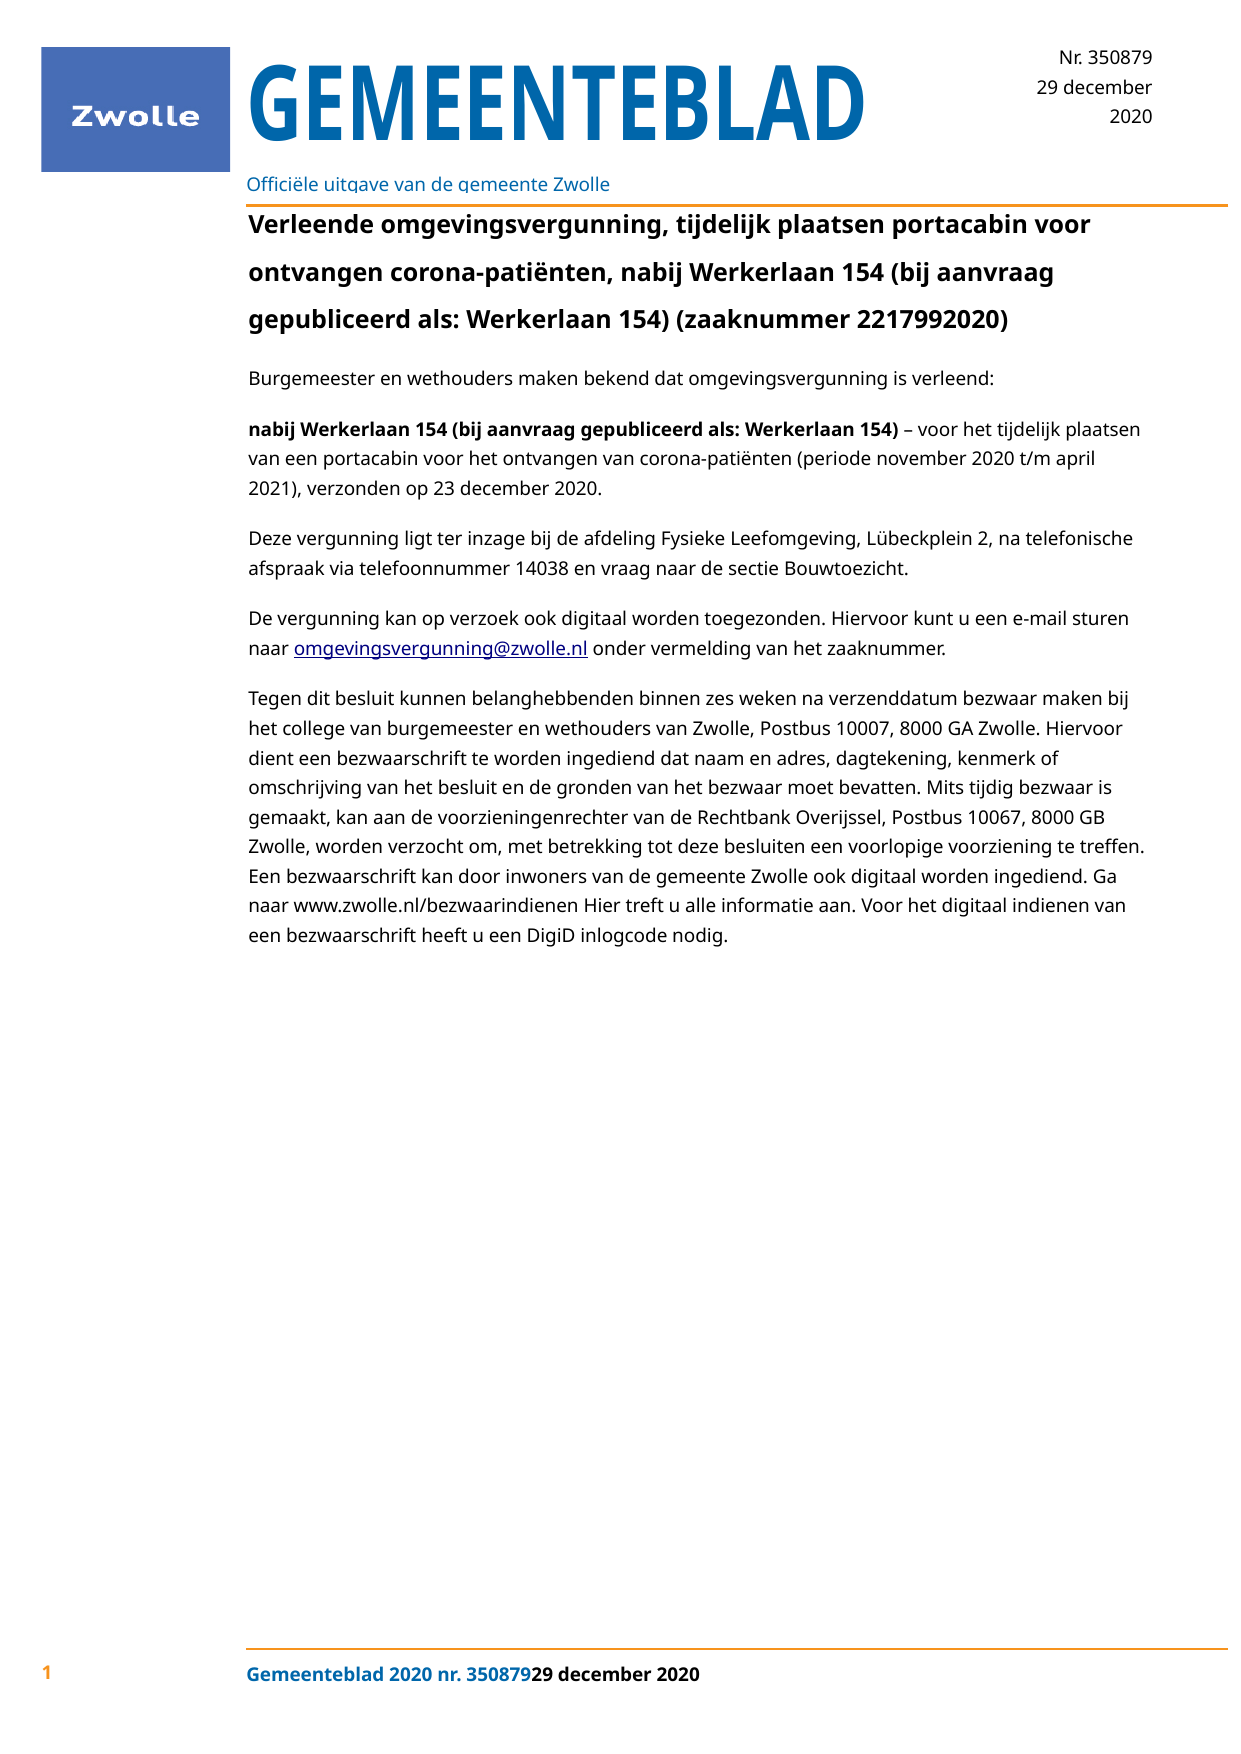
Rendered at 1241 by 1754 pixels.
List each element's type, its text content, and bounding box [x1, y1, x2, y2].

text Verleende omgevingsvergunning, tijdelijk plaatsen portacabin voor ontvangen corona-patiënten, nabij Werkerlaan 154 (bij aanvraag gepubliceerd als: Werkerlaan 154) (zaaknummer 2217992020) [248, 207, 1152, 336]
text Tegen dit besluit kunnen belanghebbenden binnen zes weken na verzenddatum bezwaar maken bij het college van burgemeester en wethouders van Zwolle, Postbus 10007, 8000 GA Zwolle. Hiervoor dient een bezwaarschrift te worden ingediend dat naam en adres, dagtekening, kenmerk of omschrijving van het besluit en de gronden van het bezwaar moet bevatten. Mits tijdig bezwaar is gemaakt, kan aan de voorzieningenrechter van de Rechtbank Overijssel, Postbus 10067, 8000 GB Zwolle, worden verzocht om, met betrekking tot deze besluiten een voorlopige voorziening te treffen. Een bezwaarschrift kan door inwoners van de gemeente Zwolle ook digitaal worden ingediend. Ga naar www.zwolle.nl/bezwaarindienen Hier treft u alle informatie aan. Voor het digitaal indienen van een bezwaarschrift heeft u een DigiD inlogcode nodig. [248, 686, 1152, 948]
text De vergunning kan op verzoek ook digitaal worden toegezonden. Hiervoor kunt u een e-mail sturen naar omgevingsvergunning@zwolle.nl onder vermelding van het zaaknummer. [248, 606, 1152, 661]
text Deze vergunning ligt ter inzage bij de afdeling Fysieke Leefomgeving, Lübeckplein 2, na telefonische afspraak via telefoonnummer 14038 en vraag naar de sectie Bouwtoezicht. [248, 526, 1152, 581]
text Burgemeester en wethouders maken bekend dat omgevingsvergunning is verleend: [248, 366, 1152, 391]
text nabij Werkerlaan 154 (bij aanvraag gepubliceerd als: Werkerlaan 154) – voor het tijdelijk plaatsen van een portacabin voor het ontvangen van corona-patiënten (periode november 2020 t/m april 2021), verzonden op 23 december 2020. [248, 416, 1152, 501]
picture [41, 47, 231, 172]
